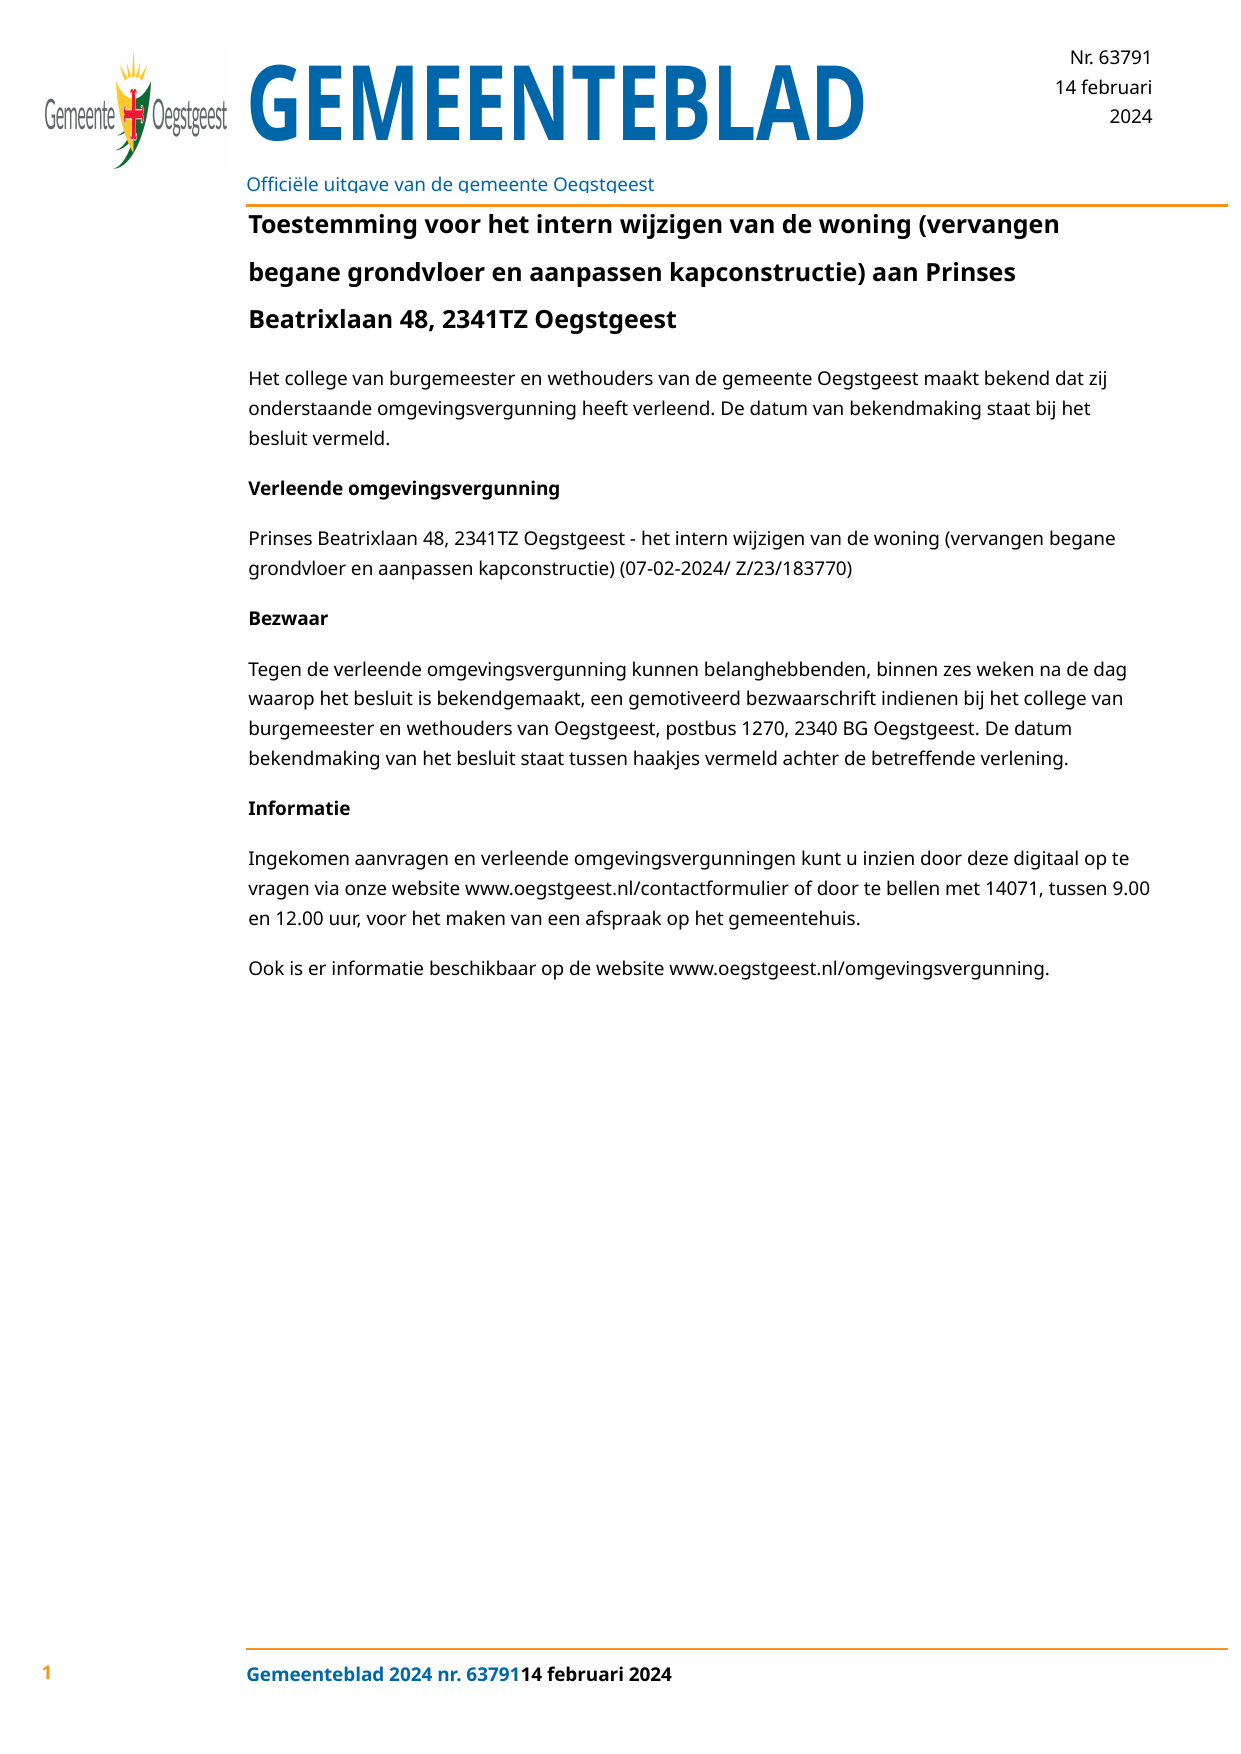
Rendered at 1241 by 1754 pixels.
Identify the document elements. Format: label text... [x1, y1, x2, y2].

text Toestemming voor het intern wijzigen van de woning (vervangen begane grondvloer en aanpassen kapconstructie) aan Prinses Beatrixlaan 48, 2341TZ Oegstgeest [248, 207, 1152, 336]
picture [41, 47, 231, 172]
text Tegen de verleende omgevingsvergunning kunnen belanghebbenden, binnen zes weken na de dag waarop het besluit is bekendgemaakt, een gemotiveerd bezwaarschrift indienen bij het college van burgemeester en wethouders van Oegstgeest, postbus 1270, 2340 BG Oegstgeest. De datum bekendmaking van het besluit staat tussen haakjes vermeld achter de betreffende verlening. [248, 656, 1152, 770]
text Prinses Beatrixlaan 48, 2341TZ Oegstgeest - het intern wijzigen van de woning (vervangen begane grondvloer en aanpassen kapconstructie) (07-02-2024/ Z/23/183770) [248, 526, 1152, 581]
text Verleende omgevingsvergunning [248, 475, 1152, 501]
text Ook is er informatie beschikbaar op de website www.oegstgeest.nl/omgevingsvergunning. [248, 955, 1152, 981]
text Informatie [248, 795, 1152, 821]
text Bezwaar [248, 606, 1152, 631]
text Het college van burgemeester en wethouders van de gemeente Oegstgeest maakt bekend dat zij onderstaande omgevingsvergunning heeft verleend. De datum van bekendmaking staat bij het besluit vermeld. [248, 366, 1152, 450]
text Ingekomen aanvragen en verleende omgevingsvergunningen kunt u inzien door deze digitaal op te vragen via onze website www.oegstgeest.nl/contactformulier of door te bellen met 14071, tussen 9.00 en 12.00 uur, voor het maken van een afspraak op het gemeentehuis. [248, 846, 1152, 930]
